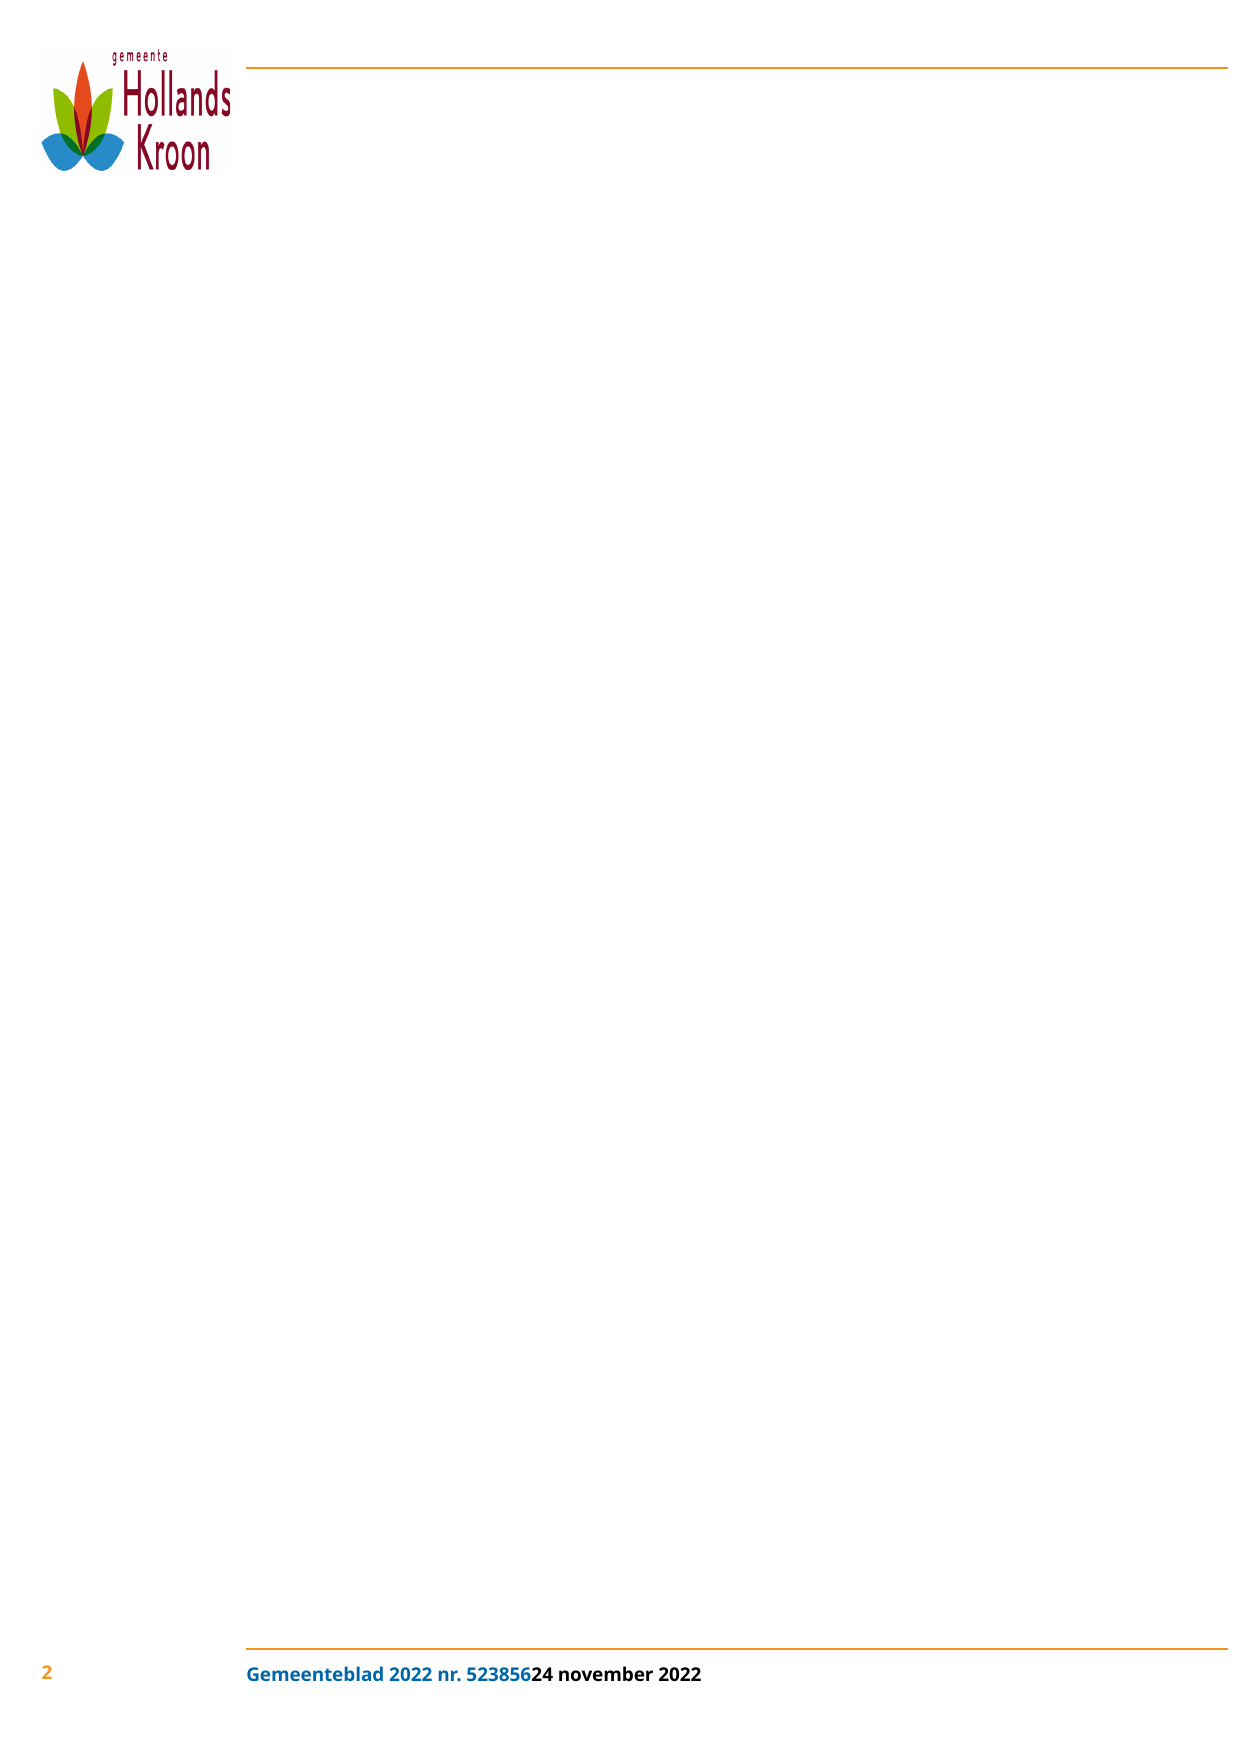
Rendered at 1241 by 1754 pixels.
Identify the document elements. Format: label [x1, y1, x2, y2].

picture [41, 47, 231, 172]
